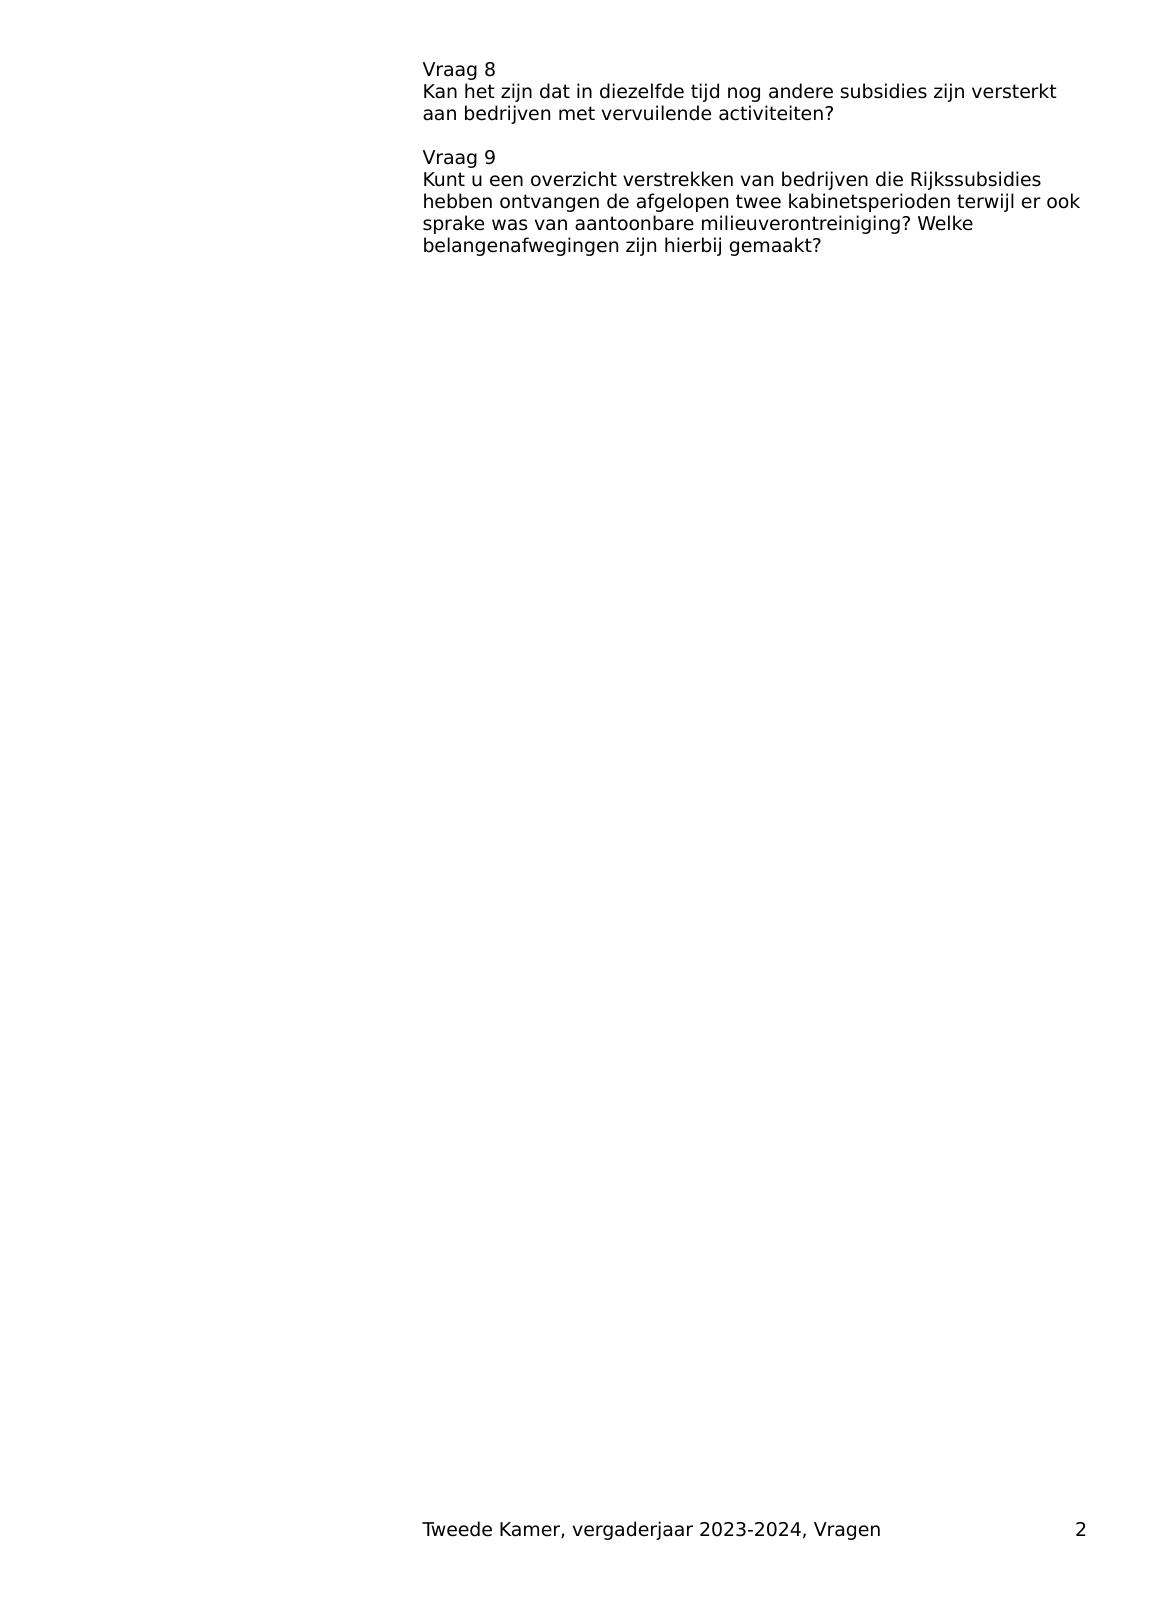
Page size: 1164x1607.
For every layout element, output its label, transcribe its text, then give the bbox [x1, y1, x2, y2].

text Kan het zijn dat in diezelfde tijd nog andere subsidies zijn versterkt aan bedrijven met vervuilende activiteiten? [422, 81, 1087, 125]
text Vraag 9 [422, 147, 1087, 169]
text Vraag 8 [422, 59, 1087, 81]
text Kunt u een overzicht verstrekken van bedrijven die Rijkssubsidies hebben ontvangen de afgelopen twee kabinetsperioden terwijl er ook sprake was van aantoonbare milieuverontreiniging? Welke belangenafwegingen zijn hierbij gemaakt? [422, 169, 1087, 257]
